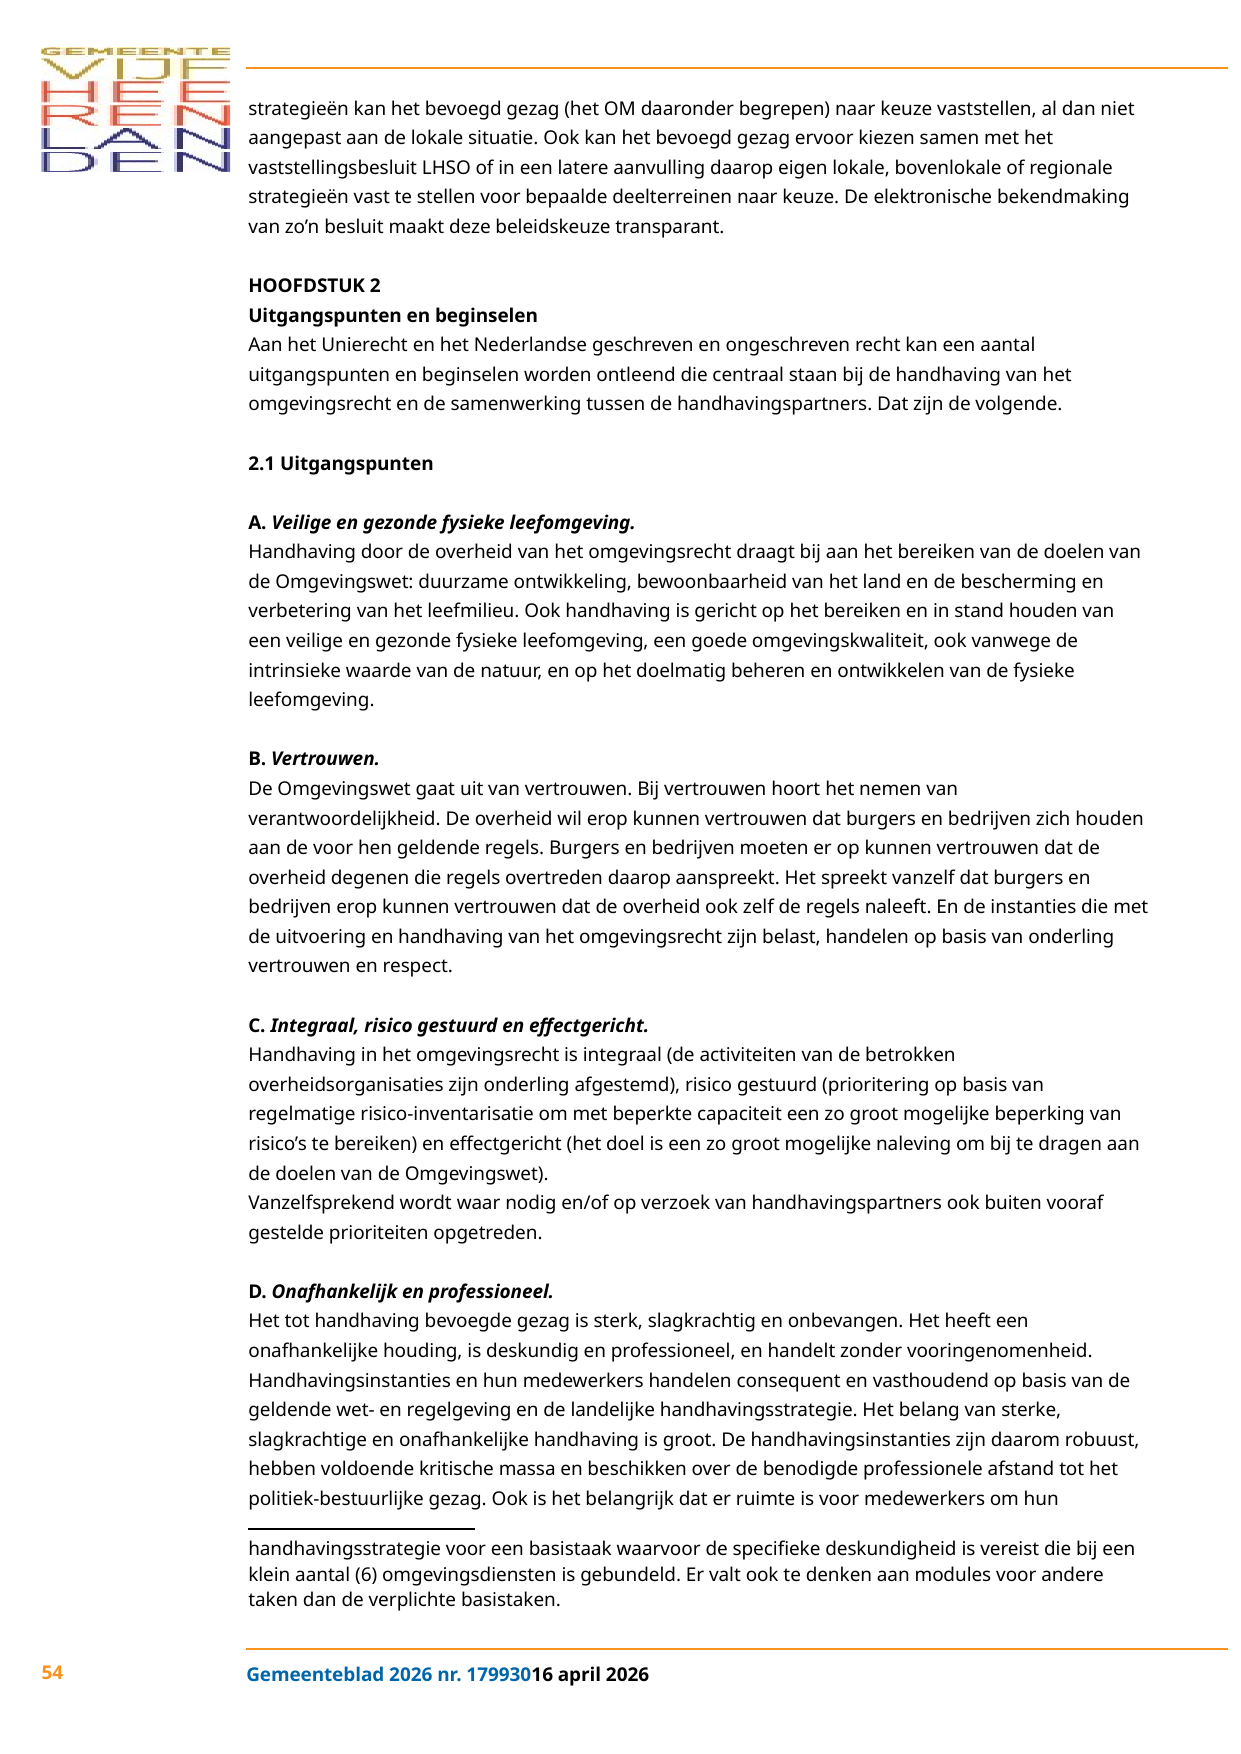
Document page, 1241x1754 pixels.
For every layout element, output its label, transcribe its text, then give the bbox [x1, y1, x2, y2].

text handhavingsstrategie voor een basistaak waarvoor de specifieke deskundigheid is vereist die bij een klein aantal (6) omgevingsdiensten is gebundeld. Er valt ook te denken aan modules voor andere taken dan de verplichte basistaken. [248, 1535, 1152, 1612]
text HOOFDSTUK 2 [248, 272, 1152, 298]
text 2.1 Uitgangspunten [248, 450, 1152, 476]
text Het tot handhaving bevoegde gezag is sterk, slagkrachtig en onbevangen. Het heeft een onafhankelijke houding, is deskundig en professioneel, en handelt zonder vooringenomenheid. Handhavingsinstanties en hun medewerkers handelen consequent en vasthoudend op basis van de geldende wet- en regelgeving en de landelijke handhavingsstrategie. Het belang van sterke, slagkrachtige en onafhankelijke handhaving is groot. De handhavingsinstanties zijn daarom robuust, hebben voldoende kritische massa en beschikken over de benodigde professionele afstand tot het politiek-bestuurlijke gezag. Ook is het belangrijk dat er ruimte is voor medewerkers om hun [248, 1308, 1152, 1511]
text Vanzelfsprekend wordt waar nodig en/of op verzoek van handhavingspartners ook buiten vooraf gestelde prioriteiten opgetreden. [248, 1189, 1152, 1245]
text D. Onafhankelijk en professioneel. [248, 1278, 1152, 1304]
text Uitgangspunten en beginselen [248, 302, 1152, 328]
text strategieën kan het bevoegd gezag (het OM daaronder begrepen) naar keuze vaststellen, al dan niet aangepast aan de lokale situatie. Ook kan het bevoegd gezag ervoor kiezen samen met het vaststellingsbesluit LHSO of in een latere aanvulling daarop eigen lokale, bovenlokale of regionale strategieën vast te stellen voor bepaalde deelterreinen naar keuze. De elektronische bekendmaking van zo’n besluit maakt deze beleidskeuze transparant. [248, 95, 1152, 239]
text B. Vertrouwen. [248, 746, 1152, 771]
text Handhaving door de overheid van het omgevingsrecht draagt bij aan het bereiken van de doelen van de Omgevingswet: duurzame ontwikkeling, bewoonbaarheid van het land en de bescherming en verbetering van het leefmilieu. Ook handhaving is gericht op het bereiken en in stand houden van een veilige en gezonde fysieke leefomgeving, een goede omgevingskwaliteit, ook vanwege de intrinsieke waarde van de natuur, en op het doelmatig beheren en ontwikkelen van de fysieke leefomgeving. [248, 538, 1152, 712]
picture [41, 47, 231, 172]
text Handhaving in het omgevingsrecht is integraal (de activiteiten van de betrokken overheidsorganisaties zijn onderling afgestemd), risico gestuurd (prioritering op basis van regelmatige risico-inventarisatie om met beperkte capaciteit een zo groot mogelijke beperking van risico’s te bereiken) en effectgericht (het doel is een zo groot mogelijke naleving om bij te dragen aan de doelen van de Omgevingswet). [248, 1041, 1152, 1186]
text C. Integraal, risico gestuurd en effectgericht. [248, 1012, 1152, 1038]
text A. Veilige en gezonde fysieke leefomgeving. [248, 509, 1152, 535]
text Aan het Unierecht en het Nederlandse geschreven en ongeschreven recht kan een aantal uitgangspunten en beginselen worden ontleend die centraal staan bij de handhaving van het omgevingsrecht en de samenwerking tussen de handhavingspartners. Dat zijn de volgende. [248, 331, 1152, 416]
text De Omgevingswet gaat uit van vertrouwen. Bij vertrouwen hoort het nemen van verantwoordelijkheid. De overheid wil erop kunnen vertrouwen dat burgers en bedrijven zich houden aan de voor hen geldende regels. Burgers en bedrijven moeten er op kunnen vertrouwen dat de overheid degenen die regels overtreden daarop aanspreekt. Het spreekt vanzelf dat burgers en bedrijven erop kunnen vertrouwen dat de overheid ook zelf de regels naleeft. En de instanties die met de uitvoering en handhaving van het omgevingsrecht zijn belast, handelen op basis van onderling vertrouwen en respect. [248, 775, 1152, 978]
